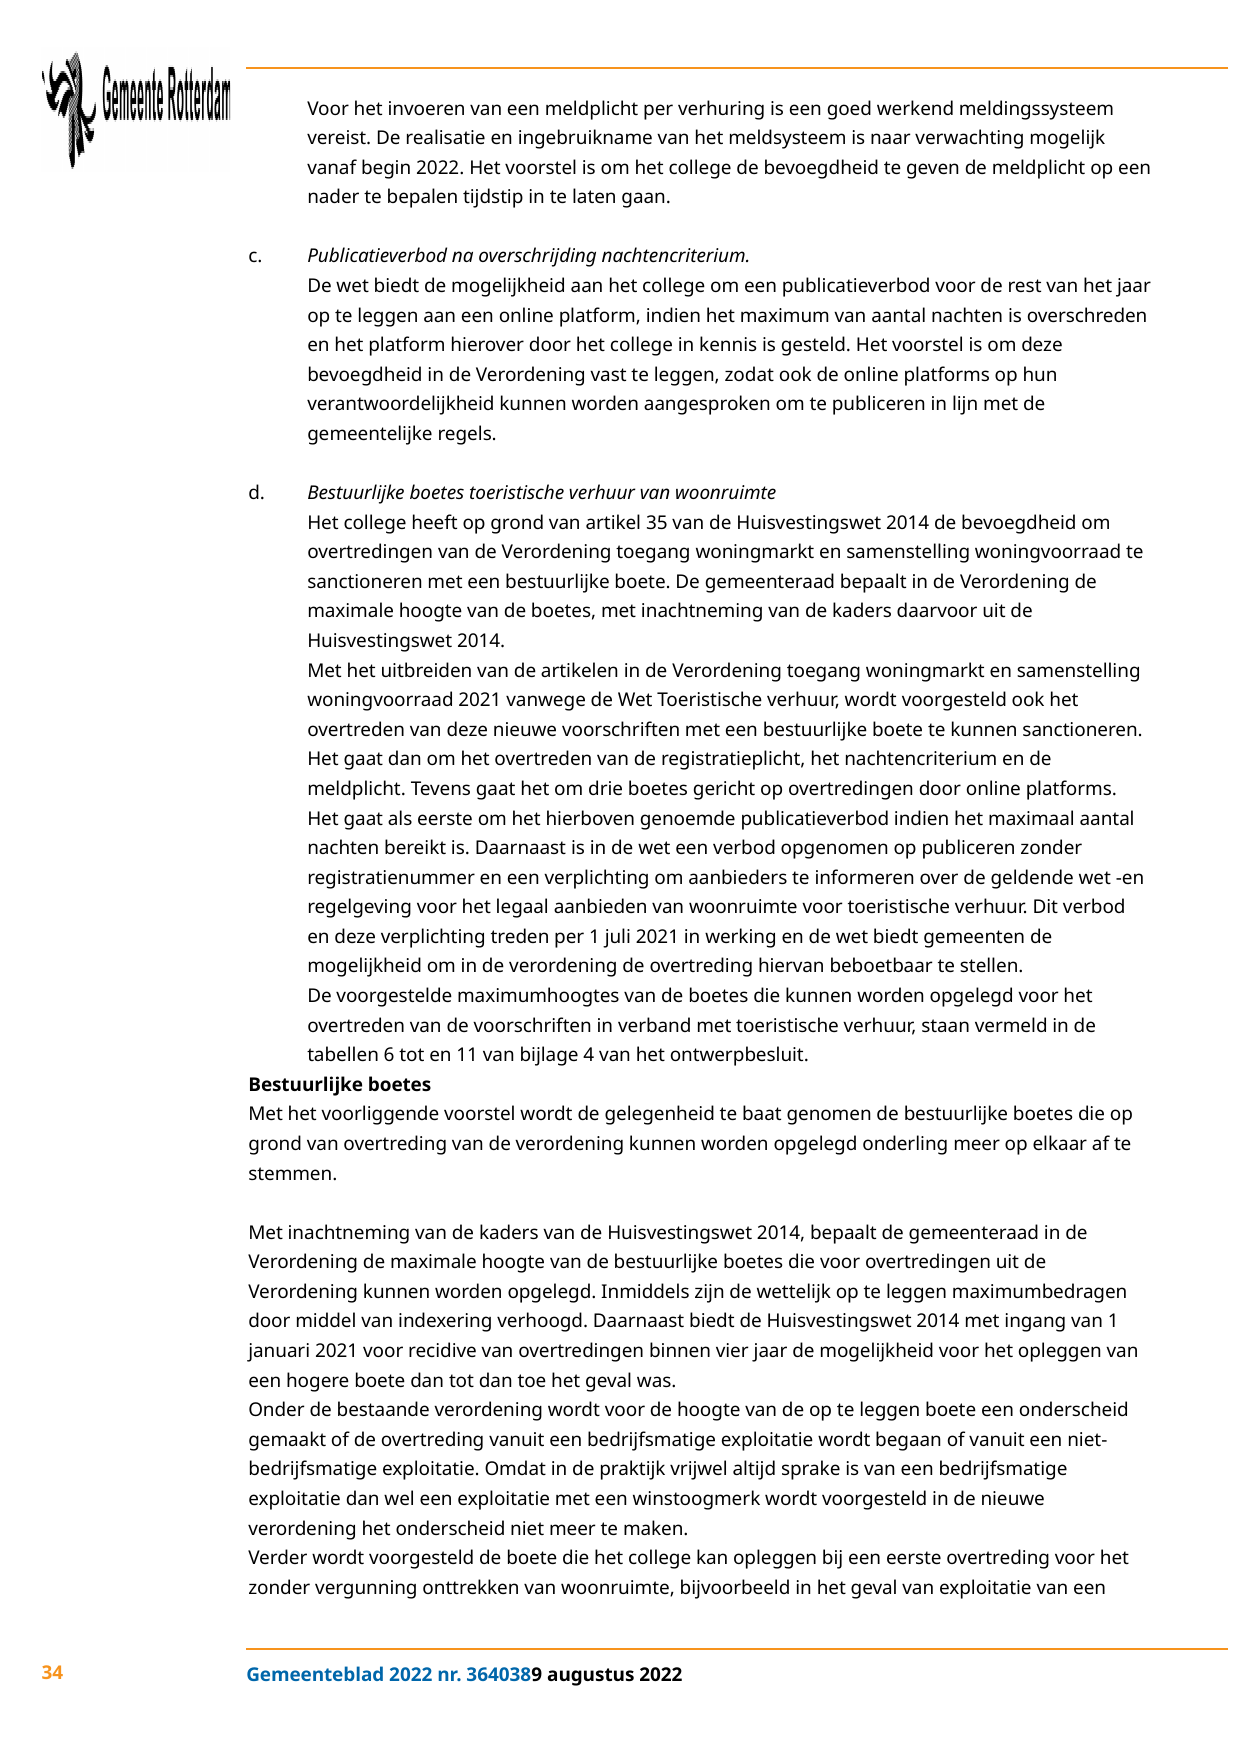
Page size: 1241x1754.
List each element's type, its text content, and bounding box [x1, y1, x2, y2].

text Met inachtneming van de kaders van de Huisvestingswet 2014, bepaalt de gemeenteraad in de Verordening de maximale hoogte van de bestuurlijke boetes die voor overtredingen uit de Verordening kunnen worden opgelegd. Inmiddels zijn de wettelijk op te leggen maximumbedragen door middel van indexering verhoogd. Daarnaast biedt de Huisvestingswet 2014 met ingang van 1 januari 2021 voor recidive van overtredingen binnen vier jaar de mogelijkheid voor het opleggen van een hogere boete dan tot dan toe het geval was. [248, 1219, 1152, 1393]
list Bestuurlijke boetes toeristische verhuur van woonruimte [248, 479, 1152, 505]
text Bestuurlijke boetes [248, 1071, 1152, 1097]
list Publicatieverbod na overschrijding nachtencriterium. [248, 243, 1152, 268]
list Voor het invoeren van een meldplicht per verhuring is een goed werkend meldingssysteem vereist. De realisatie en ingebruikname van het meldsysteem is naar verwachting mogelijk vanaf begin 2022. Het voorstel is om het college de bevoegdheid te geven de meldplicht op een nader te bepalen tijdstip in te laten gaan. [248, 95, 1152, 209]
picture [41, 47, 231, 172]
list De wet biedt de mogelijkheid aan het college om een publicatieverbod voor de rest van het jaar op te leggen aan een online platform, indien het maximum van aantal nachten is overschreden en het platform hierover door het college in kennis is gesteld. Het voorstel is om deze bevoegdheid in de Verordening vast te leggen, zodat ook de online platforms op hun verantwoordelijkheid kunnen worden aangesproken om te publiceren in lijn met de gemeentelijke regels. [248, 272, 1152, 446]
list Het college heeft op grond van artikel 35 van de Huisvestingswet 2014 de bevoegdheid om overtredingen van de Verordening toegang woningmarkt en samenstelling woningvoorraad te sanctioneren met een bestuurlijke boete. De gemeenteraad bepaalt in de Verordening de maximale hoogte van de boetes, met inachtneming van de kaders daarvoor uit de Huisvestingswet 2014. [248, 509, 1152, 653]
text Met het voorliggende voorstel wordt de gelegenheid te baat genomen de bestuurlijke boetes die op grond van overtreding van de verordening kunnen worden opgelegd onderling meer op elkaar af te stemmen. [248, 1101, 1152, 1186]
list Met het uitbreiden van de artikelen in de Verordening toegang woningmarkt en samenstelling woningvoorraad 2021 vanwege de Wet Toeristische verhuur, wordt voorgesteld ook het overtreden van deze nieuwe voorschriften met een bestuurlijke boete te kunnen sanctioneren. Het gaat dan om het overtreden van de registratieplicht, het nachtencriterium en de meldplicht. Tevens gaat het om drie boetes gericht op overtredingen door online platforms. Het gaat als eerste om het hierboven genoemde publicatieverbod indien het maximaal aantal nachten bereikt is. Daarnaast is in de wet een verbod opgenomen op publiceren zonder registratienummer en een verplichting om aanbieders te informeren over de geldende wet -en regelgeving voor het legaal aanbieden van woonruimte voor toeristische verhuur. Dit verbod en deze verplichting treden per 1 juli 2021 in werking en de wet biedt gemeenten de mogelijkheid om in de verordening de overtreding hiervan beboetbaar te stellen. [248, 657, 1152, 978]
text Verder wordt voorgesteld de boete die het college kan opleggen bij een eerste overtreding voor het zonder vergunning onttrekken van woonruimte, bijvoorbeeld in het geval van exploitatie van een [248, 1544, 1152, 1600]
list De voorgestelde maximumhoogtes van de boetes die kunnen worden opgelegd voor het overtreden van de voorschriften in verband met toeristische verhuur, staan vermeld in de tabellen 6 tot en 11 van bijlage 4 van het ontwerpbesluit. [248, 982, 1152, 1067]
text Onder de bestaande verordening wordt voor de hoogte van de op te leggen boete een onderscheid gemaakt of de overtreding vanuit een bedrijfsmatige exploitatie wordt begaan of vanuit een niet-bedrijfsmatige exploitatie. Omdat in de praktijk vrijwel altijd sprake is van een bedrijfsmatige exploitatie dan wel een exploitatie met een winstoogmerk wordt voorgesteld in de nieuwe verordening het onderscheid niet meer te maken. [248, 1396, 1152, 1541]
